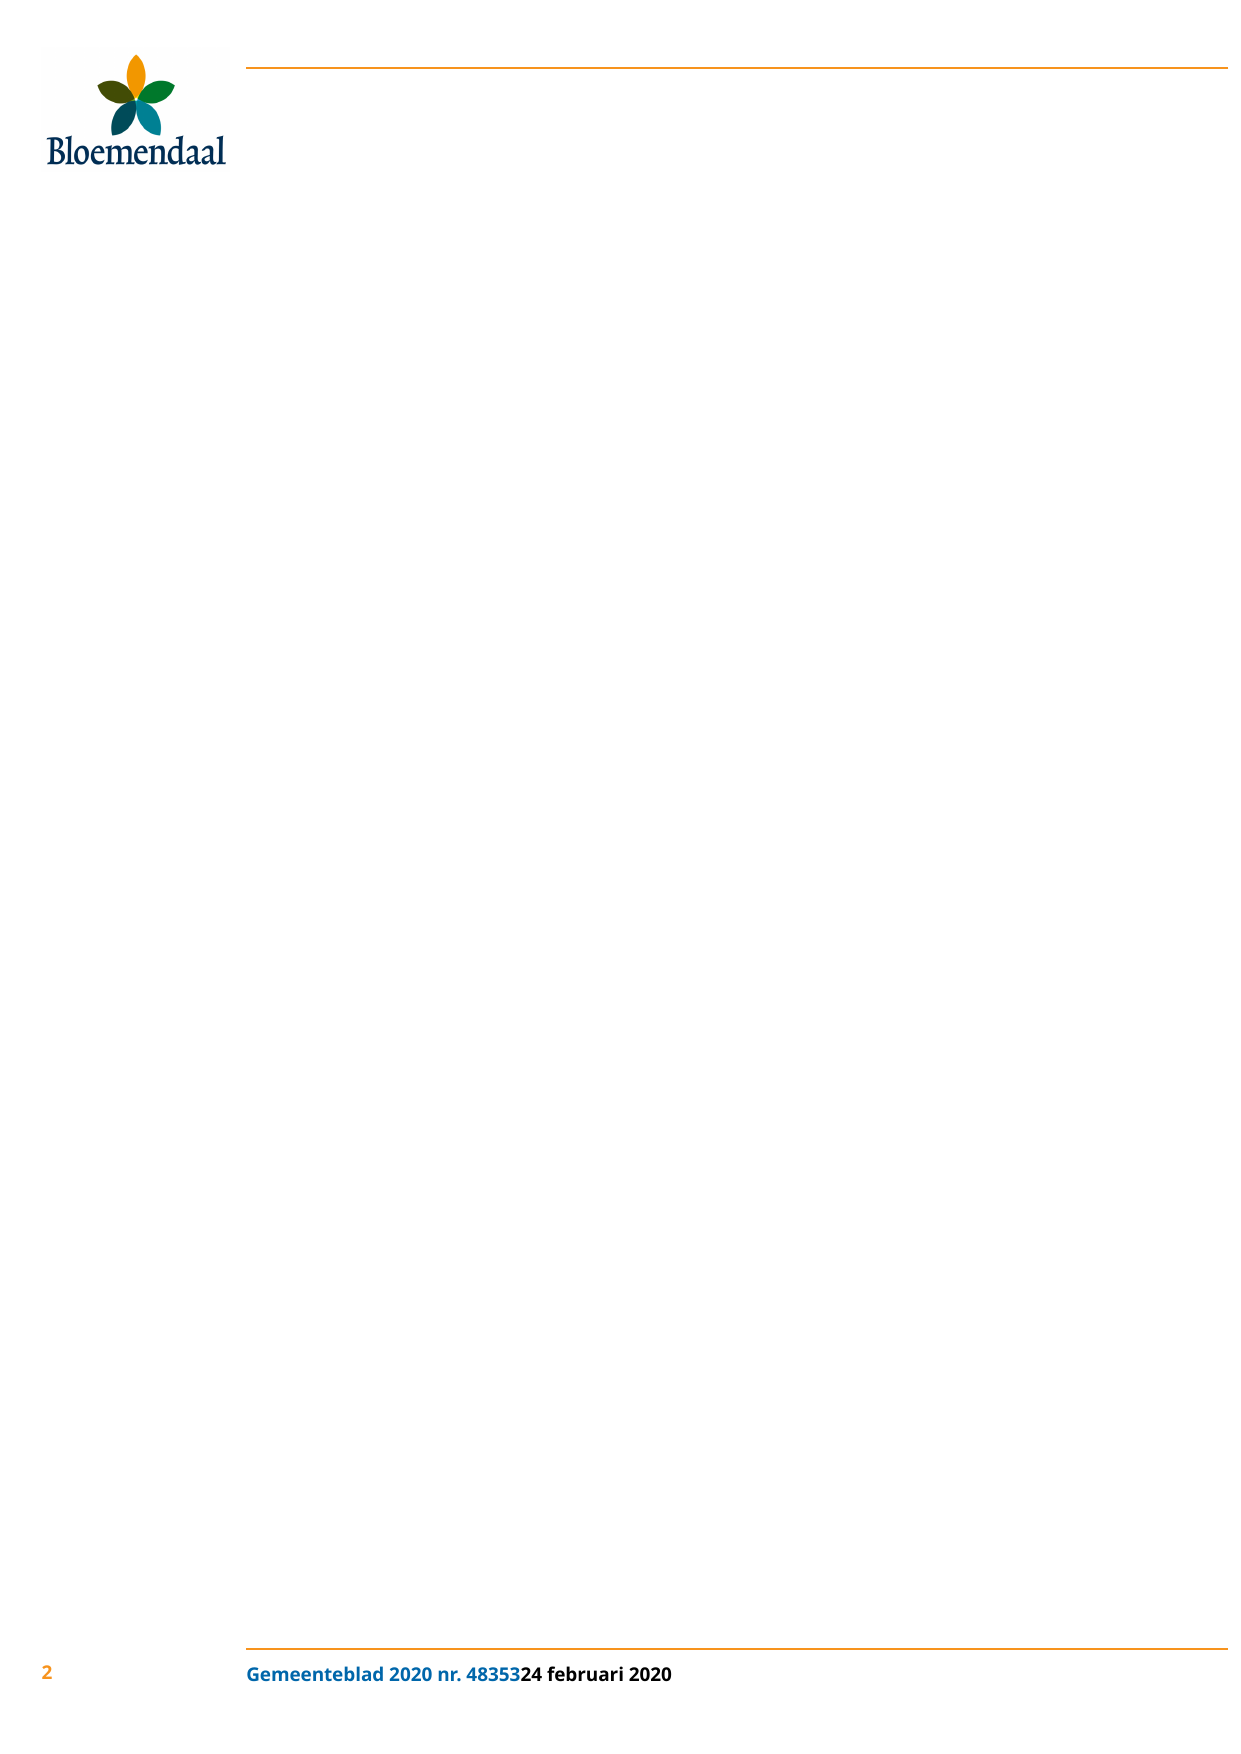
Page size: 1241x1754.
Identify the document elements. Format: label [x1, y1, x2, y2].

picture [41, 47, 231, 172]
